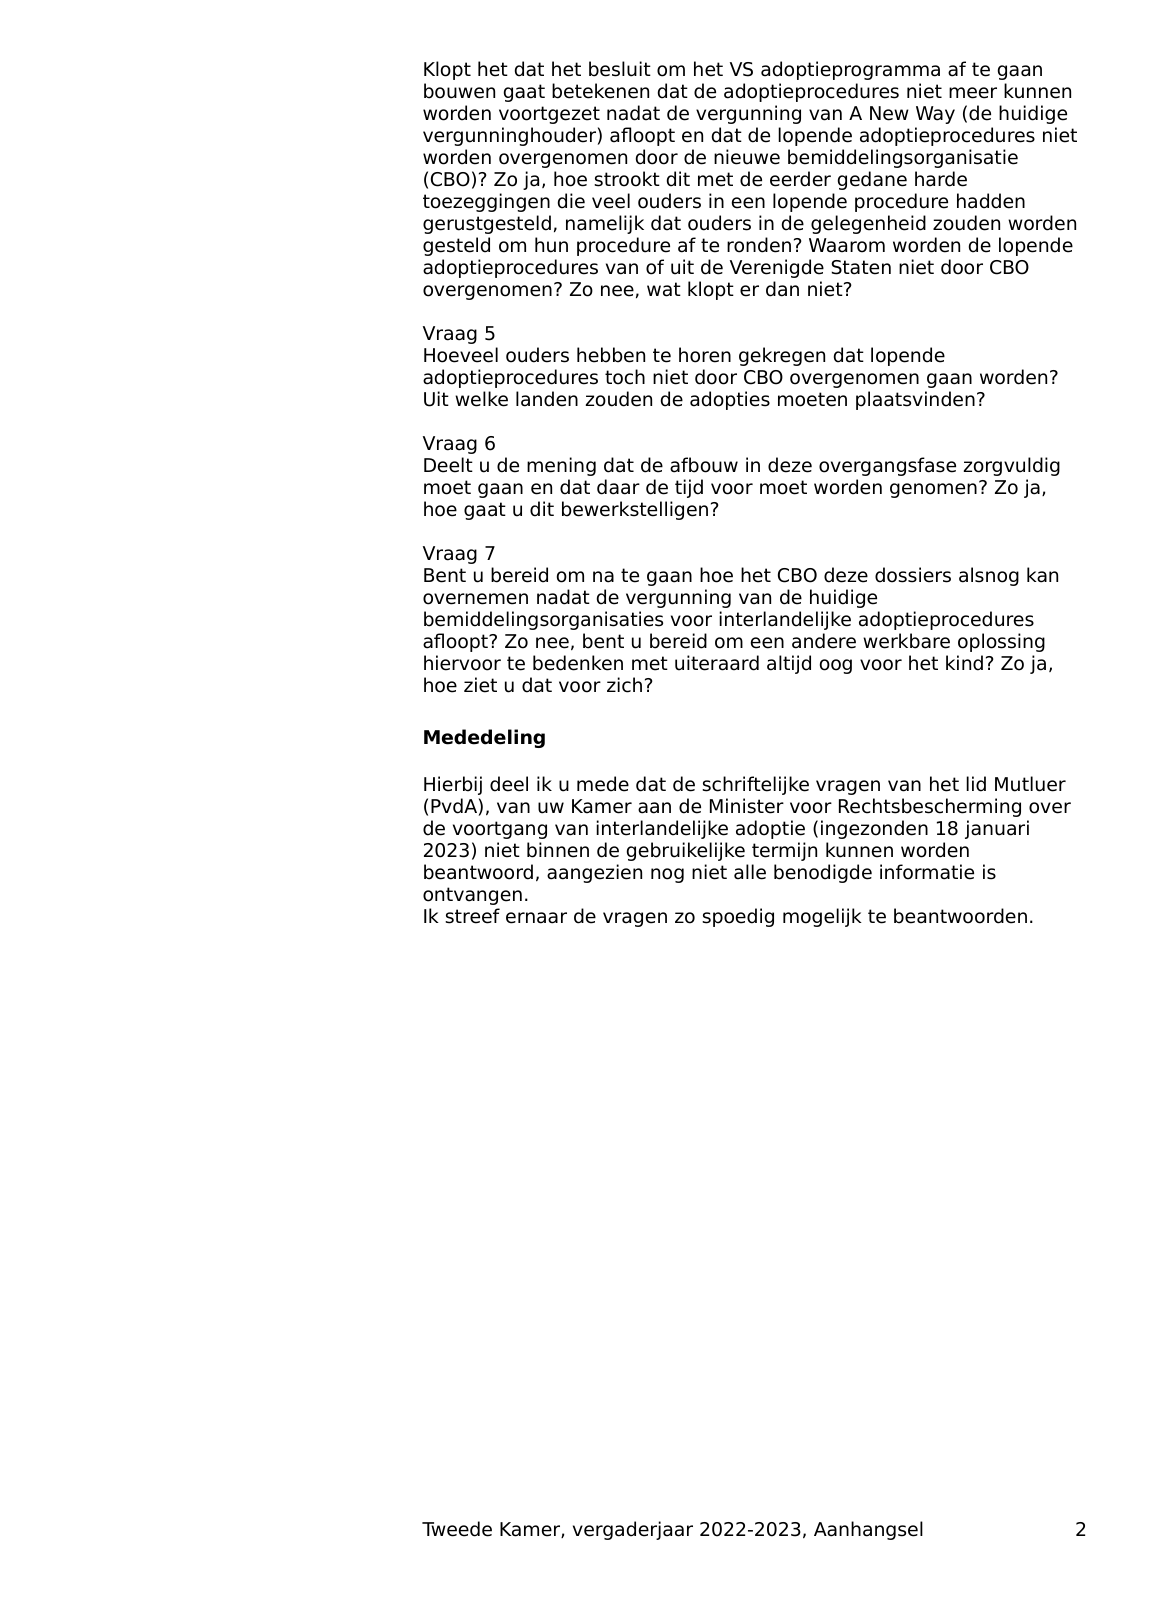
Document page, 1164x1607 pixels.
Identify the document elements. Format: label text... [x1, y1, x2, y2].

text Ik streef ernaar de vragen zo spoedig mogelijk te beantwoorden. [422, 906, 1087, 928]
text Vraag 6 [422, 433, 1087, 455]
text Hoeveel ouders hebben te horen gekregen dat lopende adoptieprocedures toch niet door CBO overgenomen gaan worden? Uit welke landen zouden de adopties moeten plaatsvinden? [422, 345, 1087, 411]
text Hierbij deel ik u mede dat de schriftelijke vragen van het lid Mutluer (PvdA), van uw Kamer aan de Minister voor Rechtsbescherming over de voortgang van interlandelijke adoptie (ingezonden 18 januari 2023) niet binnen de gebruikelijke termijn kunnen worden beantwoord, aangezien nog niet alle benodigde informatie is ontvangen. [422, 774, 1087, 906]
text Bent u bereid om na te gaan hoe het CBO deze dossiers alsnog kan overnemen nadat de vergunning van de huidige bemiddelingsorganisaties voor interlandelijke adoptieprocedures afloopt? Zo nee, bent u bereid om een andere werkbare oplossing hiervoor te bedenken met uiteraard altijd oog voor het kind? Zo ja, hoe ziet u dat voor zich? [422, 565, 1087, 697]
text Vraag 5 [422, 323, 1087, 345]
subtitle Mededeling [422, 727, 1087, 749]
text Klopt het dat het besluit om het VS adoptieprogramma af te gaan bouwen gaat betekenen dat de adoptieprocedures niet meer kunnen worden voortgezet nadat de vergunning van A New Way (de huidige vergunninghouder) afloopt en dat de lopende adoptieprocedures niet worden overgenomen door de nieuwe bemiddelingsorganisatie (CBO)? Zo ja, hoe strookt dit met de eerder gedane harde toezeggingen die veel ouders in een lopende procedure hadden gerustgesteld, namelijk dat ouders in de gelegenheid zouden worden gesteld om hun procedure af te ronden? Waarom worden de lopende adoptieprocedures van of uit de Verenigde Staten niet door CBO overgenomen? Zo nee, wat klopt er dan niet? [422, 59, 1087, 301]
text Vraag 7 [422, 543, 1087, 565]
text Deelt u de mening dat de afbouw in deze overgangsfase zorgvuldig moet gaan en dat daar de tijd voor moet worden genomen? Zo ja, hoe gaat u dit bewerkstelligen? [422, 455, 1087, 521]
